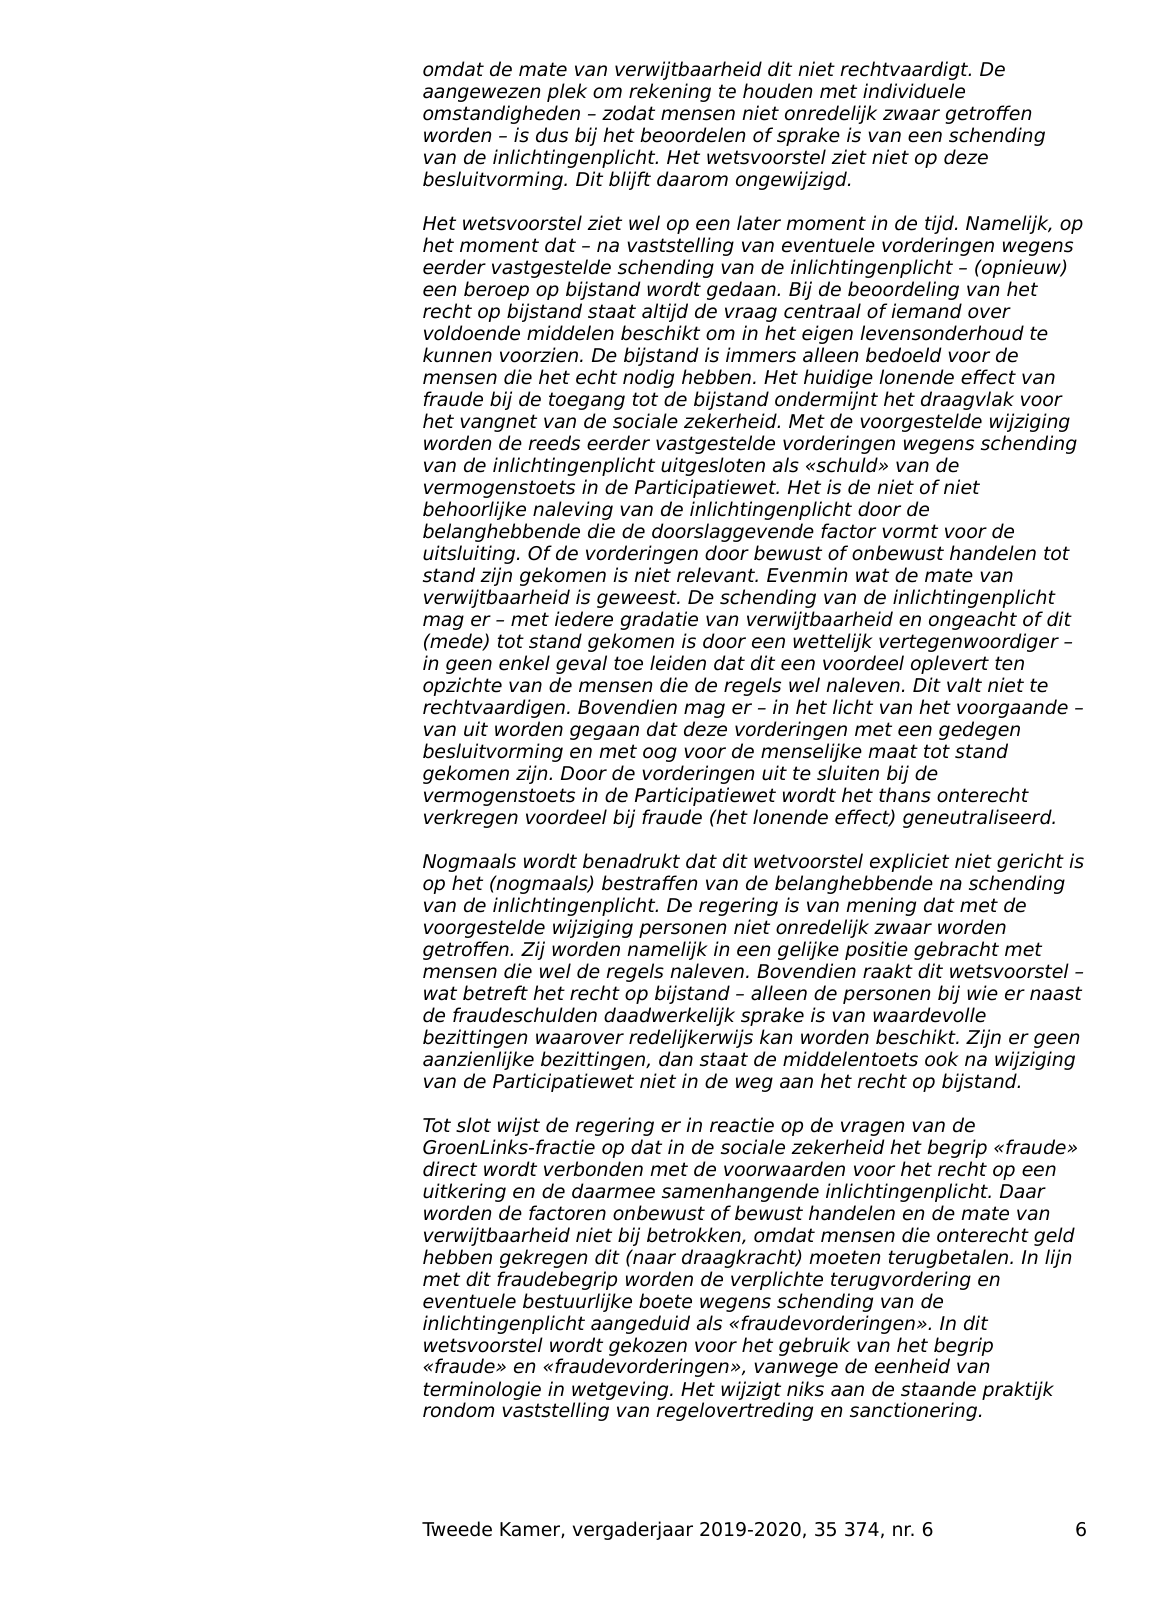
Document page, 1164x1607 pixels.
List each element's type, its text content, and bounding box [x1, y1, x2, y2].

text Tot slot wijst de regering er in reactie op de vragen van de GroenLinks-fractie op dat in de sociale zekerheid het begrip «fraude» direct wordt verbonden met de voorwaarden voor het recht op een uitkering en de daarmee samenhangende inlichtingenplicht. Daar worden de factoren onbewust of bewust handelen en de mate van verwijtbaarheid niet bij betrokken, omdat mensen die onterecht geld hebben gekregen dit (naar draagkracht) moeten terugbetalen. In lijn met dit fraudebegrip worden de verplichte terugvordering en eventuele bestuurlijke boete wegens schending van de inlichtingenplicht aangeduid als «fraudevorderingen». In dit wetsvoorstel wordt gekozen voor het gebruik van het begrip «fraude» en «fraudevorderingen», vanwege de eenheid van terminologie in wetgeving. Het wijzigt niks aan de staande praktijk rondom vaststelling van regelovertreding en sanctionering. [422, 1115, 1087, 1422]
text Nogmaals wordt benadrukt dat dit wetvoorstel expliciet niet gericht is op het (nogmaals) bestraffen van de belanghebbende na schending van de inlichtingenplicht. De regering is van mening dat met de voorgestelde wijziging personen niet onredelijk zwaar worden getroffen. Zij worden namelijk in een gelijke positie gebracht met mensen die wel de regels naleven. Bovendien raakt dit wetsvoorstel – wat betreft het recht op bijstand – alleen de personen bij wie er naast de fraudeschulden daadwerkelijk sprake is van waardevolle bezittingen waarover redelijkerwijs kan worden beschikt. Zijn er geen aanzienlijke bezittingen, dan staat de middelentoets ook na wijziging van de Participatiewet niet in de weg aan het recht op bijstand. [422, 851, 1087, 1092]
text omdat de mate van verwijtbaarheid dit niet rechtvaardigt. De aangewezen plek om rekening te houden met individuele omstandigheden – zodat mensen niet onredelijk zwaar getroffen worden – is dus bij het beoordelen of sprake is van een schending van de inlichtingenplicht. Het wetsvoorstel ziet niet op deze besluitvorming. Dit blijft daarom ongewijzigd. [422, 59, 1087, 191]
text Het wetsvoorstel ziet wel op een later moment in de tijd. Namelijk, op het moment dat – na vaststelling van eventuele vorderingen wegens eerder vastgestelde schending van de inlichtingenplicht – (opnieuw) een beroep op bijstand wordt gedaan. Bij de beoordeling van het recht op bijstand staat altijd de vraag centraal of iemand over voldoende middelen beschikt om in het eigen levensonderhoud te kunnen voorzien. De bijstand is immers alleen bedoeld voor de mensen die het echt nodig hebben. Het huidige lonende effect van fraude bij de toegang tot de bijstand ondermijnt het draagvlak voor het vangnet van de sociale zekerheid. Met de voorgestelde wijziging worden de reeds eerder vastgestelde vorderingen wegens schending van de inlichtingenplicht uitgesloten als «schuld» van de vermogenstoets in de Participatiewet. Het is de niet of niet behoorlijke naleving van de inlichtingenplicht door de belanghebbende die de doorslaggevende factor vormt voor de uitsluiting. Of de vorderingen door bewust of onbewust handelen tot stand zijn gekomen is niet relevant. Evenmin wat de mate van verwijtbaarheid is geweest. De schending van de inlichtingenplicht mag er – met iedere gradatie van verwijtbaarheid en ongeacht of dit (mede) tot stand gekomen is door een wettelijk vertegenwoordiger – in geen enkel geval toe leiden dat dit een voordeel oplevert ten opzichte van de mensen die de regels wel naleven. Dit valt niet te rechtvaardigen. Bovendien mag er – in het licht van het voorgaande – van uit worden gegaan dat deze vorderingen met een gedegen besluitvorming en met oog voor de menselijke maat tot stand gekomen zijn. Door de vorderingen uit te sluiten bij de vermogenstoets in de Participatiewet wordt het thans onterecht verkregen voordeel bij fraude (het lonende effect) geneutraliseerd. [422, 213, 1087, 828]
